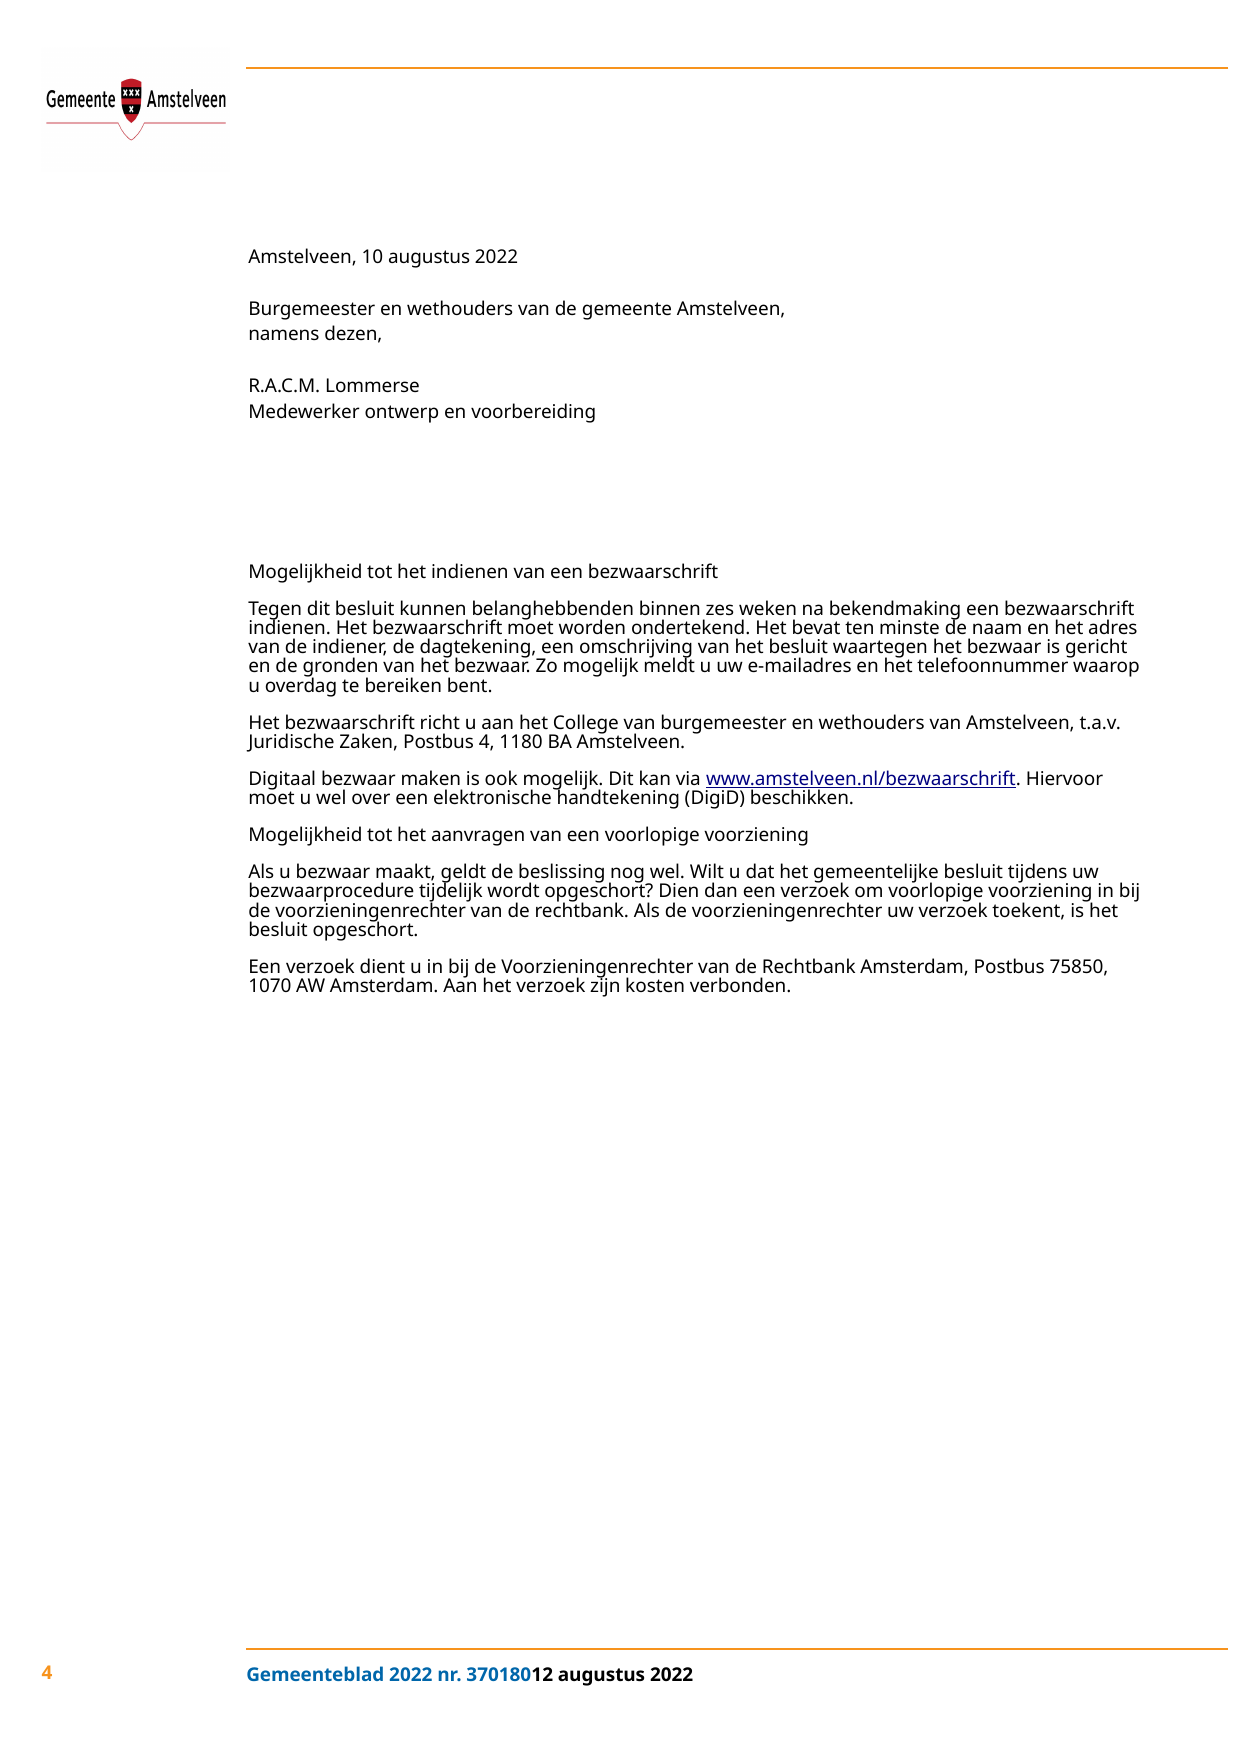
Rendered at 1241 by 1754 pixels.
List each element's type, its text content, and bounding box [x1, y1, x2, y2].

text R.A.C.M. Lommerse [248, 372, 1152, 398]
text Als u bezwaar maakt, geldt de beslissing nog wel. Wilt u dat het gemeentelijke besluit tijdens uw bezwaarprocedure tijdelijk wordt opgeschort? Dien dan een verzoek om voorlopige voorziening in bij de voorzieningenrechter van de rechtbank. Als de voorzieningenrechter uw verzoek toekent, is het besluit opgeschort. [248, 863, 1152, 940]
text namens dezen, [248, 321, 1152, 346]
text Het bezwaarschrift richt u aan het College van burgemeester en wethouders van Amstelveen, t.a.v. Juridische Zaken, Postbus 4, 1180 BA Amstelveen. [248, 714, 1152, 752]
text Medewerker ontwerp en voorbereiding [248, 398, 1152, 423]
text Mogelijkheid tot het aanvragen van een voorlopige voorziening [248, 826, 1152, 845]
text Amstelveen, 10 augustus 2022 [248, 243, 1152, 269]
text Digitaal bezwaar maken is ook mogelijk. Dit kan via www.amstelveen.nl/bezwaarschrift. Hiervoor moet u wel over een elektronische handtekening (DigiD) beschikken. [248, 770, 1152, 808]
text Mogelijkheid tot het indienen van een bezwaarschrift [248, 563, 1152, 582]
text Tegen dit besluit kunnen belanghebbenden binnen zes weken na bekendmaking een bezwaarschrift indienen. Het bezwaarschrift moet worden ondertekend. Het bevat ten minste de naam en het adres van de indiener, de dagtekening, een omschrijving van het besluit waartegen het bezwaar is gericht en de gronden van het bezwaar. Zo mogelijk meldt u uw e-mailadres en het telefoonnummer waarop u overdag te bereiken bent. [248, 599, 1152, 696]
picture [41, 47, 231, 172]
text Een verzoek dient u in bij de Voorzieningenrechter van de Rechtbank Amsterdam, Postbus 75850, 1070 AW Amsterdam. Aan het verzoek zijn kosten verbonden. [248, 958, 1152, 996]
text Burgemeester en wethouders van de gemeente Amstelveen, [248, 295, 1152, 321]
